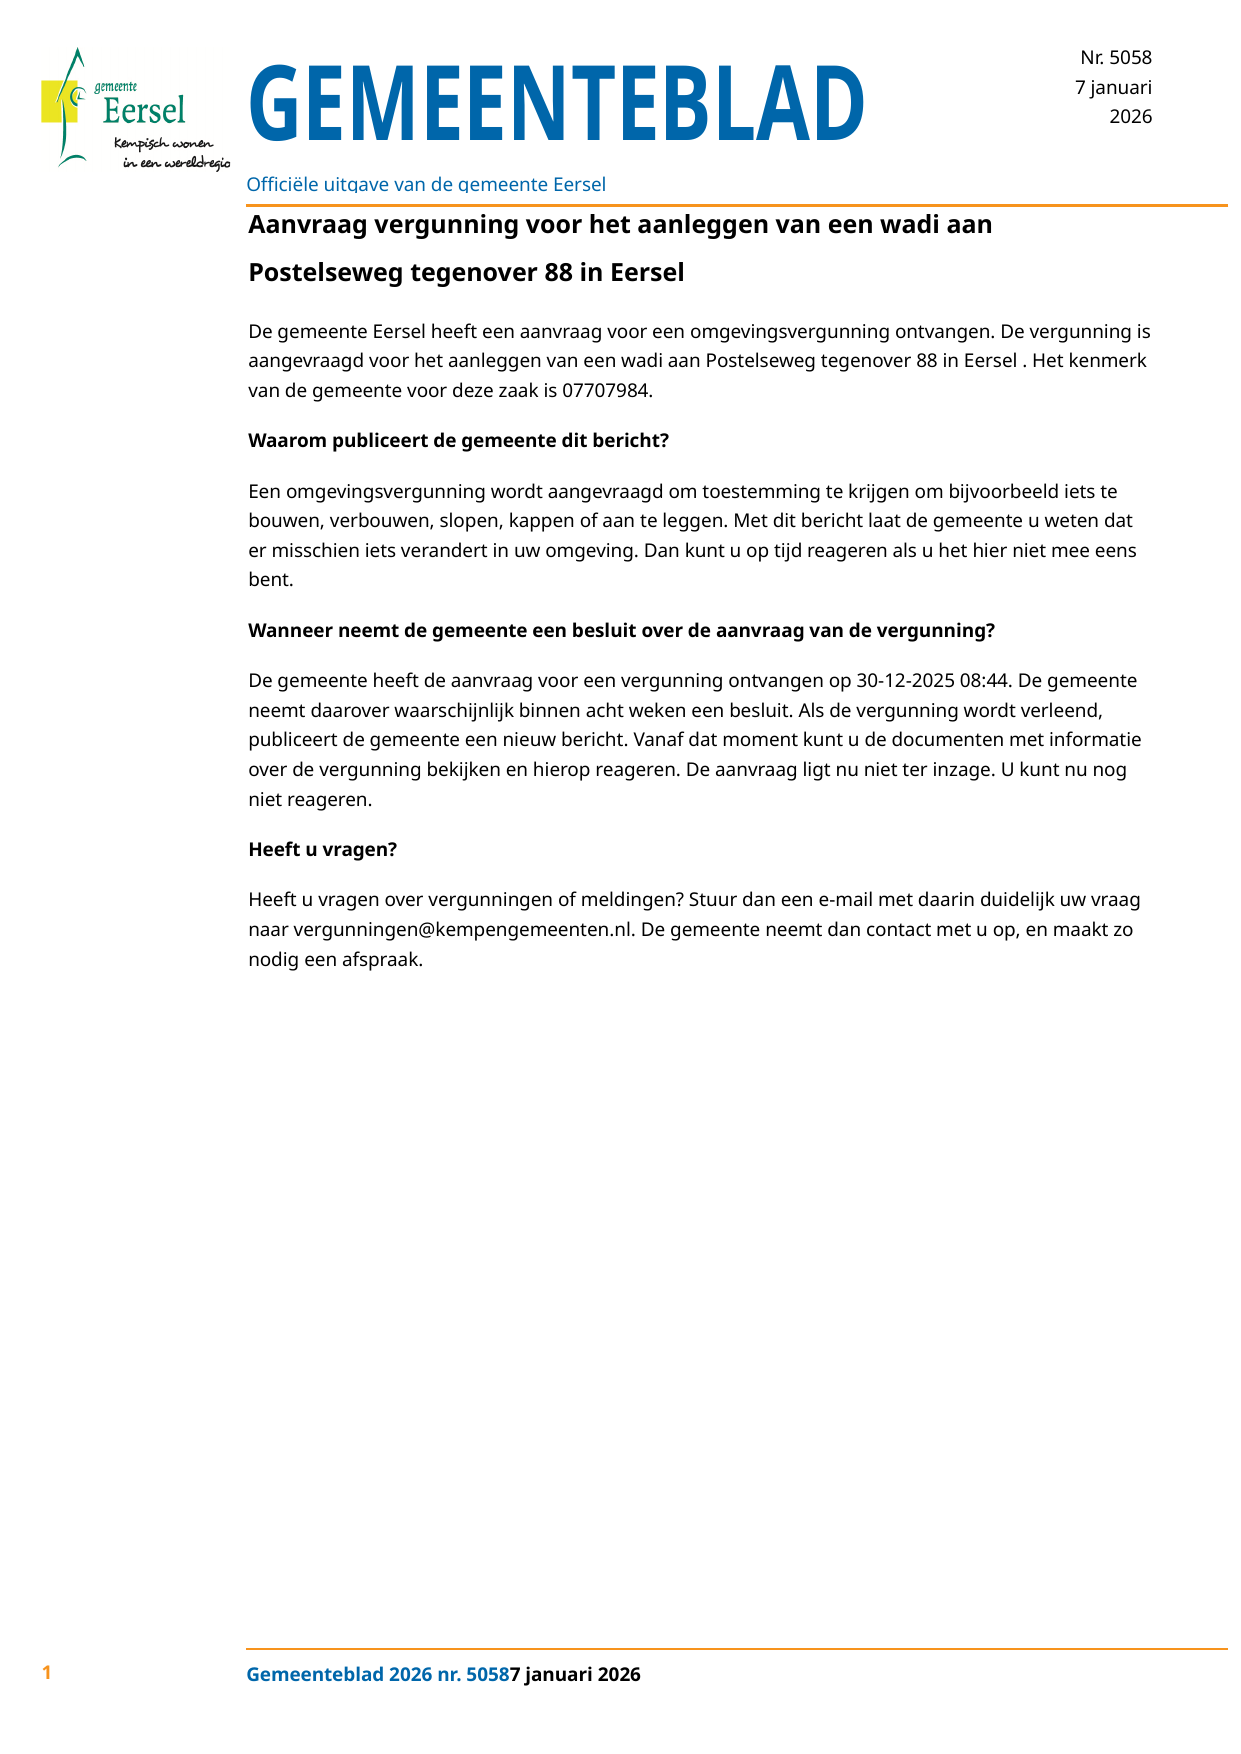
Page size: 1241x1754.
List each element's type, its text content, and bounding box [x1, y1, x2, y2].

text De gemeente heeft de aanvraag voor een vergunning ontvangen op 30-12-2025 08:44. De gemeente neemt daarover waarschijnlijk binnen acht weken een besluit. Als de vergunning wordt verleend, publiceert de gemeente een nieuw bericht. Vanaf dat moment kunt u de documenten met informatie over de vergunning bekijken en hierop reageren. De aanvraag ligt nu niet ter inzage. U kunt nu nog niet reageren. [248, 667, 1152, 812]
text Wanneer neemt de gemeente een besluit over de aanvraag van de vergunning? [248, 617, 1152, 643]
text Een omgevingsvergunning wordt aangevraagd om toestemming te krijgen om bijvoorbeeld iets te bouwen, verbouwen, slopen, kappen of aan te leggen. Met dit bericht laat de gemeente u weten dat er misschien iets verandert in uw omgeving. Dan kunt u op tijd reageren als u het hier niet mee eens bent. [248, 478, 1152, 592]
text Heeft u vragen? [248, 836, 1152, 862]
text Aanvraag vergunning voor het aanleggen van een wadi aan Postelseweg tegenover 88 in Eersel [248, 207, 1152, 288]
picture [41, 47, 231, 172]
text Heeft u vragen over vergunningen of meldingen? Stuur dan een e-mail met daarin duidelijk uw vraag naar vergunningen@kempengemeenten.nl. De gemeente neemt dan contact met u op, en maakt zo nodig een afspraak. [248, 887, 1152, 972]
text De gemeente Eersel heeft een aanvraag voor een omgevingsvergunning ontvangen. De vergunning is aangevraagd voor het aanleggen van een wadi aan Postelseweg tegenover 88 in Eersel . Het kenmerk van de gemeente voor deze zaak is 07707984. [248, 318, 1152, 403]
text Waarom publiceert de gemeente dit bericht? [248, 427, 1152, 453]
